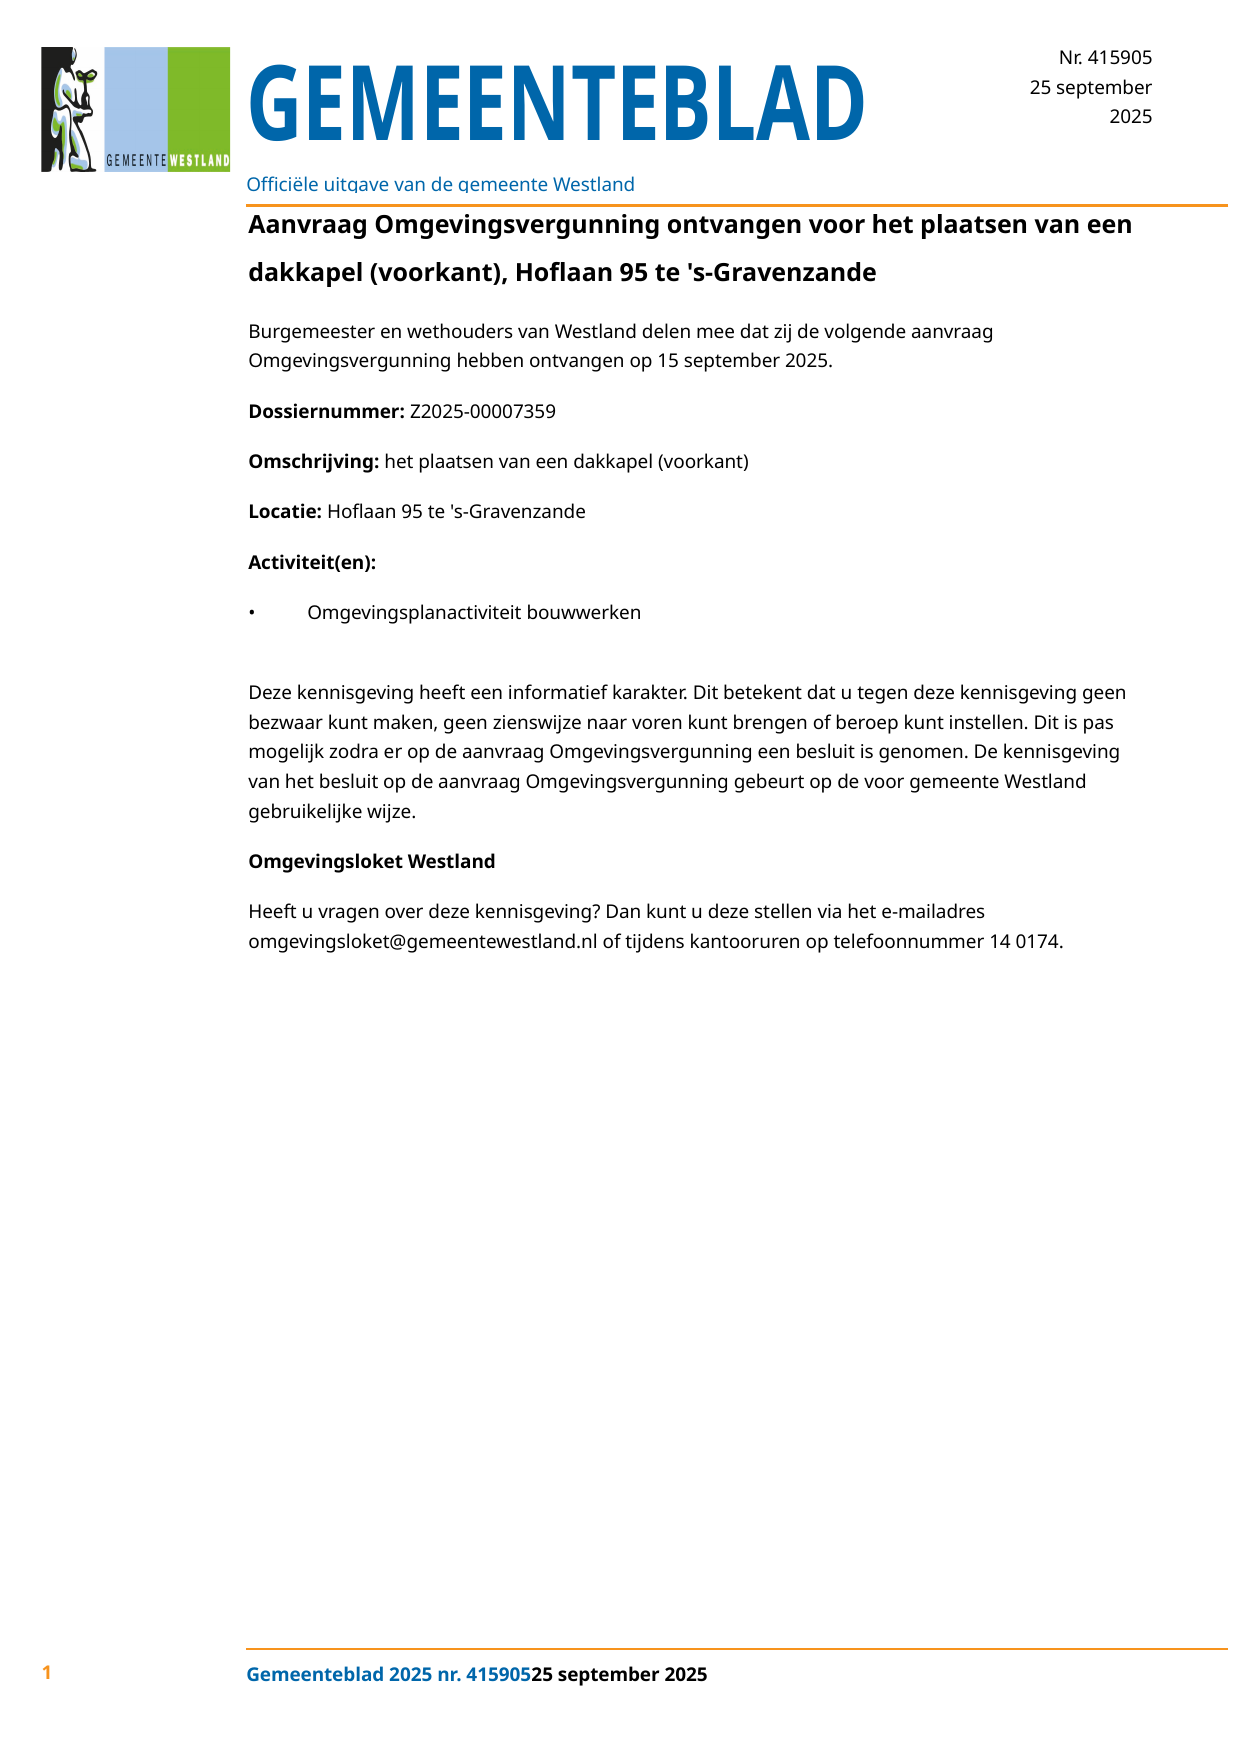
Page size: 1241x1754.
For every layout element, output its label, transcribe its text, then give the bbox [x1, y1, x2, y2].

list Omgevingsplanactiviteit bouwwerken [248, 599, 1152, 625]
text Locatie: Hoflaan 95 te 's-Gravenzande [248, 499, 1152, 524]
text Deze kennisgeving heeft een informatief karakter. Dit betekent dat u tegen deze kennisgeving geen bezwaar kunt maken, geen zienswijze naar voren kunt brengen of beroep kunt instellen. Dit is pas mogelijk zodra er op de aanvraag Omgevingsvergunning een besluit is genomen. De kennisgeving van het besluit op de aanvraag Omgevingsvergunning gebeurt op de voor gemeente Westland gebruikelijke wijze. [248, 679, 1152, 824]
text Omschrijving: het plaatsen van een dakkapel (voorkant) [248, 448, 1152, 474]
text Omgevingsloket Westland [248, 848, 1152, 874]
text Dossiernummer: Z2025-00007359 [248, 398, 1152, 424]
picture [41, 47, 231, 172]
text Heeft u vragen over deze kennisgeving? Dan kunt u deze stellen via het e-mailadres omgevingsloket@gemeentewestland.nl of tijdens kantooruren op telefoonnummer 14 0174. [248, 899, 1152, 954]
text Aanvraag Omgevingsvergunning ontvangen voor het plaatsen van een dakkapel (voorkant), Hoflaan 95 te 's-Gravenzande [248, 207, 1152, 288]
text Activiteit(en): [248, 549, 1152, 575]
text Burgemeester en wethouders van Westland delen mee dat zij de volgende aanvraag Omgevingsvergunning hebben ontvangen op 15 september 2025. [248, 318, 1152, 373]
